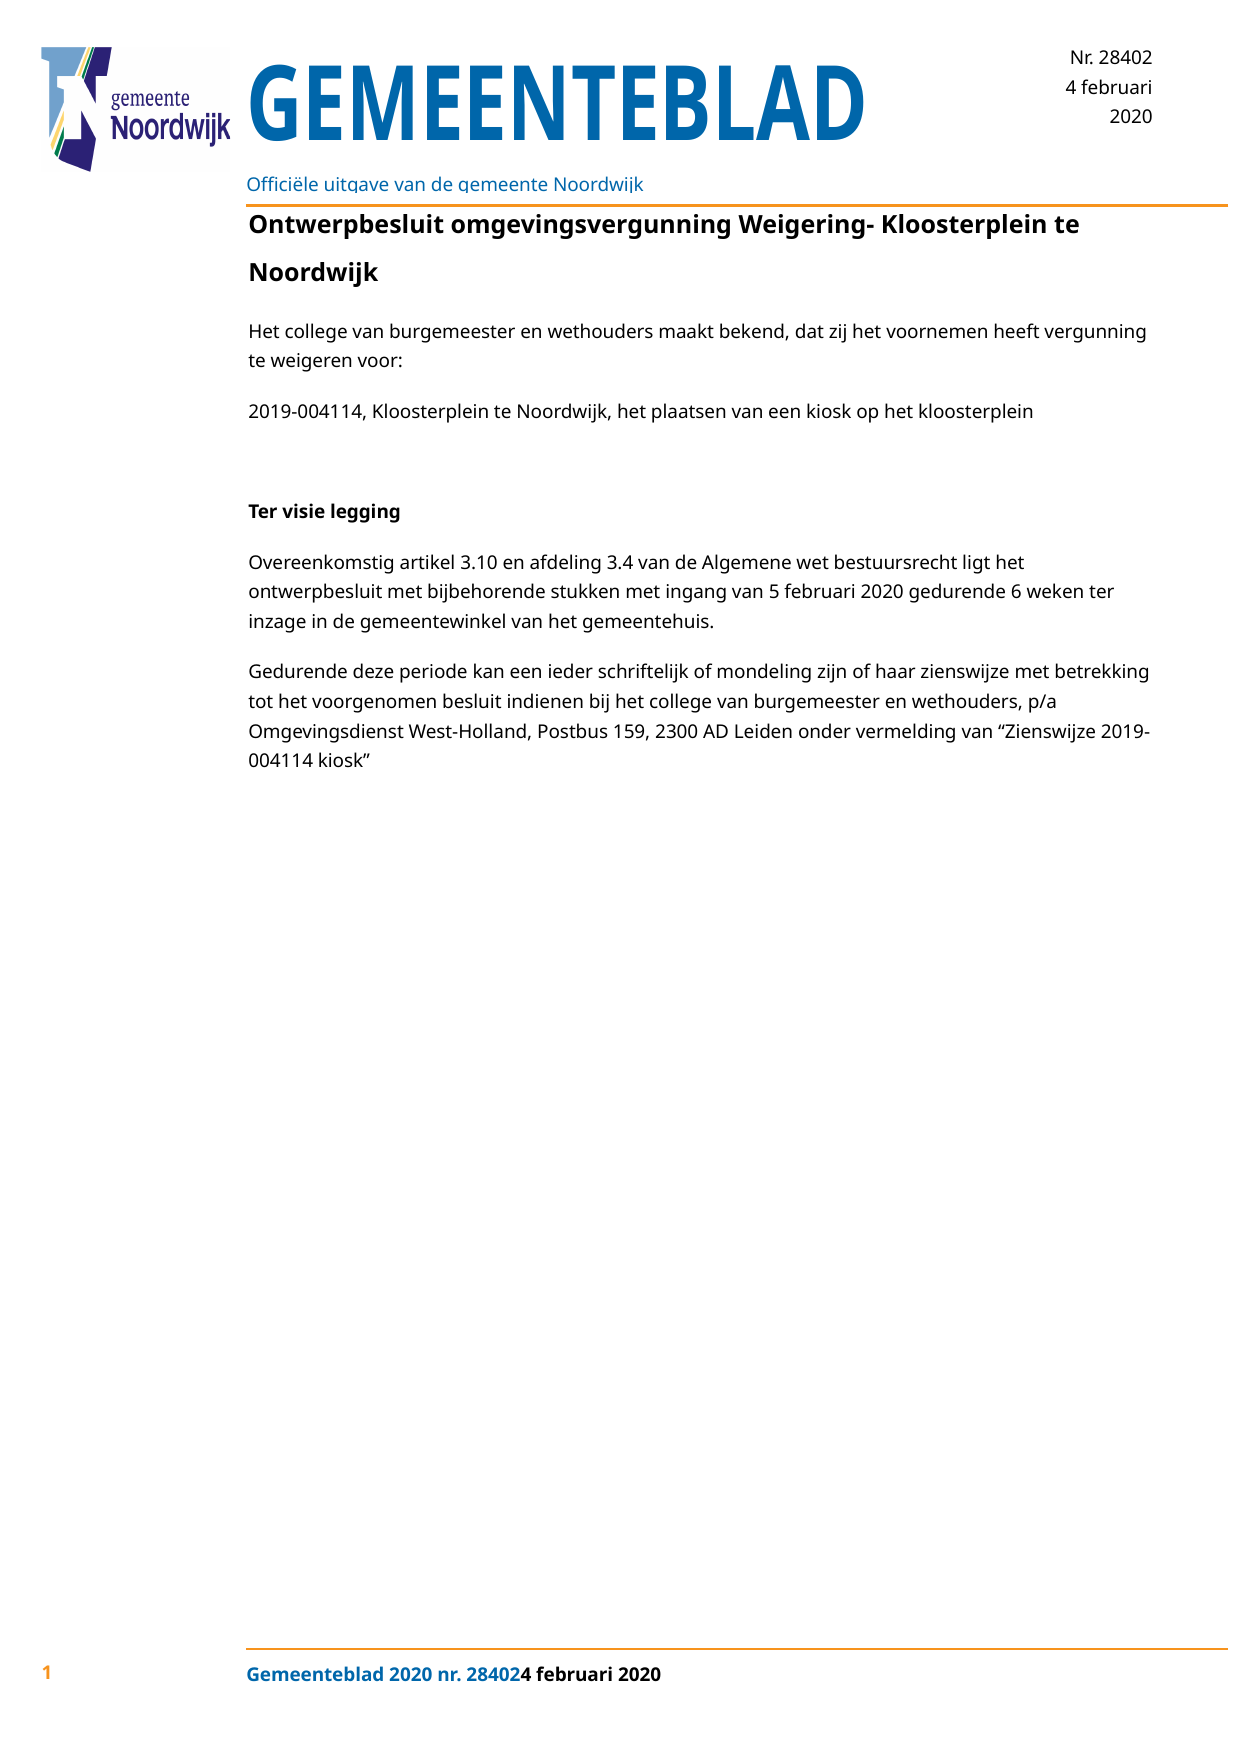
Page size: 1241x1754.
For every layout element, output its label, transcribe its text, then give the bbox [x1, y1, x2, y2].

text Overeenkomstig artikel 3.10 en afdeling 3.4 van de Algemene wet bestuursrecht ligt het ontwerpbesluit met bijbehorende stukken met ingang van 5 februari 2020 gedurende 6 weken ter inzage in de gemeentewinkel van het gemeentehuis. [248, 549, 1152, 634]
text Ontwerpbesluit omgevingsvergunning Weigering- Kloosterplein te Noordwijk [248, 207, 1152, 288]
text Het college van burgemeester en wethouders maakt bekend, dat zij het voornemen heeft vergunning te weigeren voor: [248, 318, 1152, 373]
text Ter visie legging [248, 499, 1152, 524]
picture [41, 47, 231, 172]
text 2019-004114, Kloosterplein te Noordwijk, het plaatsen van een kiosk op het kloosterplein [248, 398, 1152, 424]
text Gedurende deze periode kan een ieder schriftelijk of mondeling zijn of haar zienswijze met betrekking tot het voorgenomen besluit indienen bij het college van burgemeester en wethouders, p/a Omgevingsdienst West-Holland, Postbus 159, 2300 AD Leiden onder vermelding van “Zienswijze 2019-004114 kiosk” [248, 659, 1152, 773]
